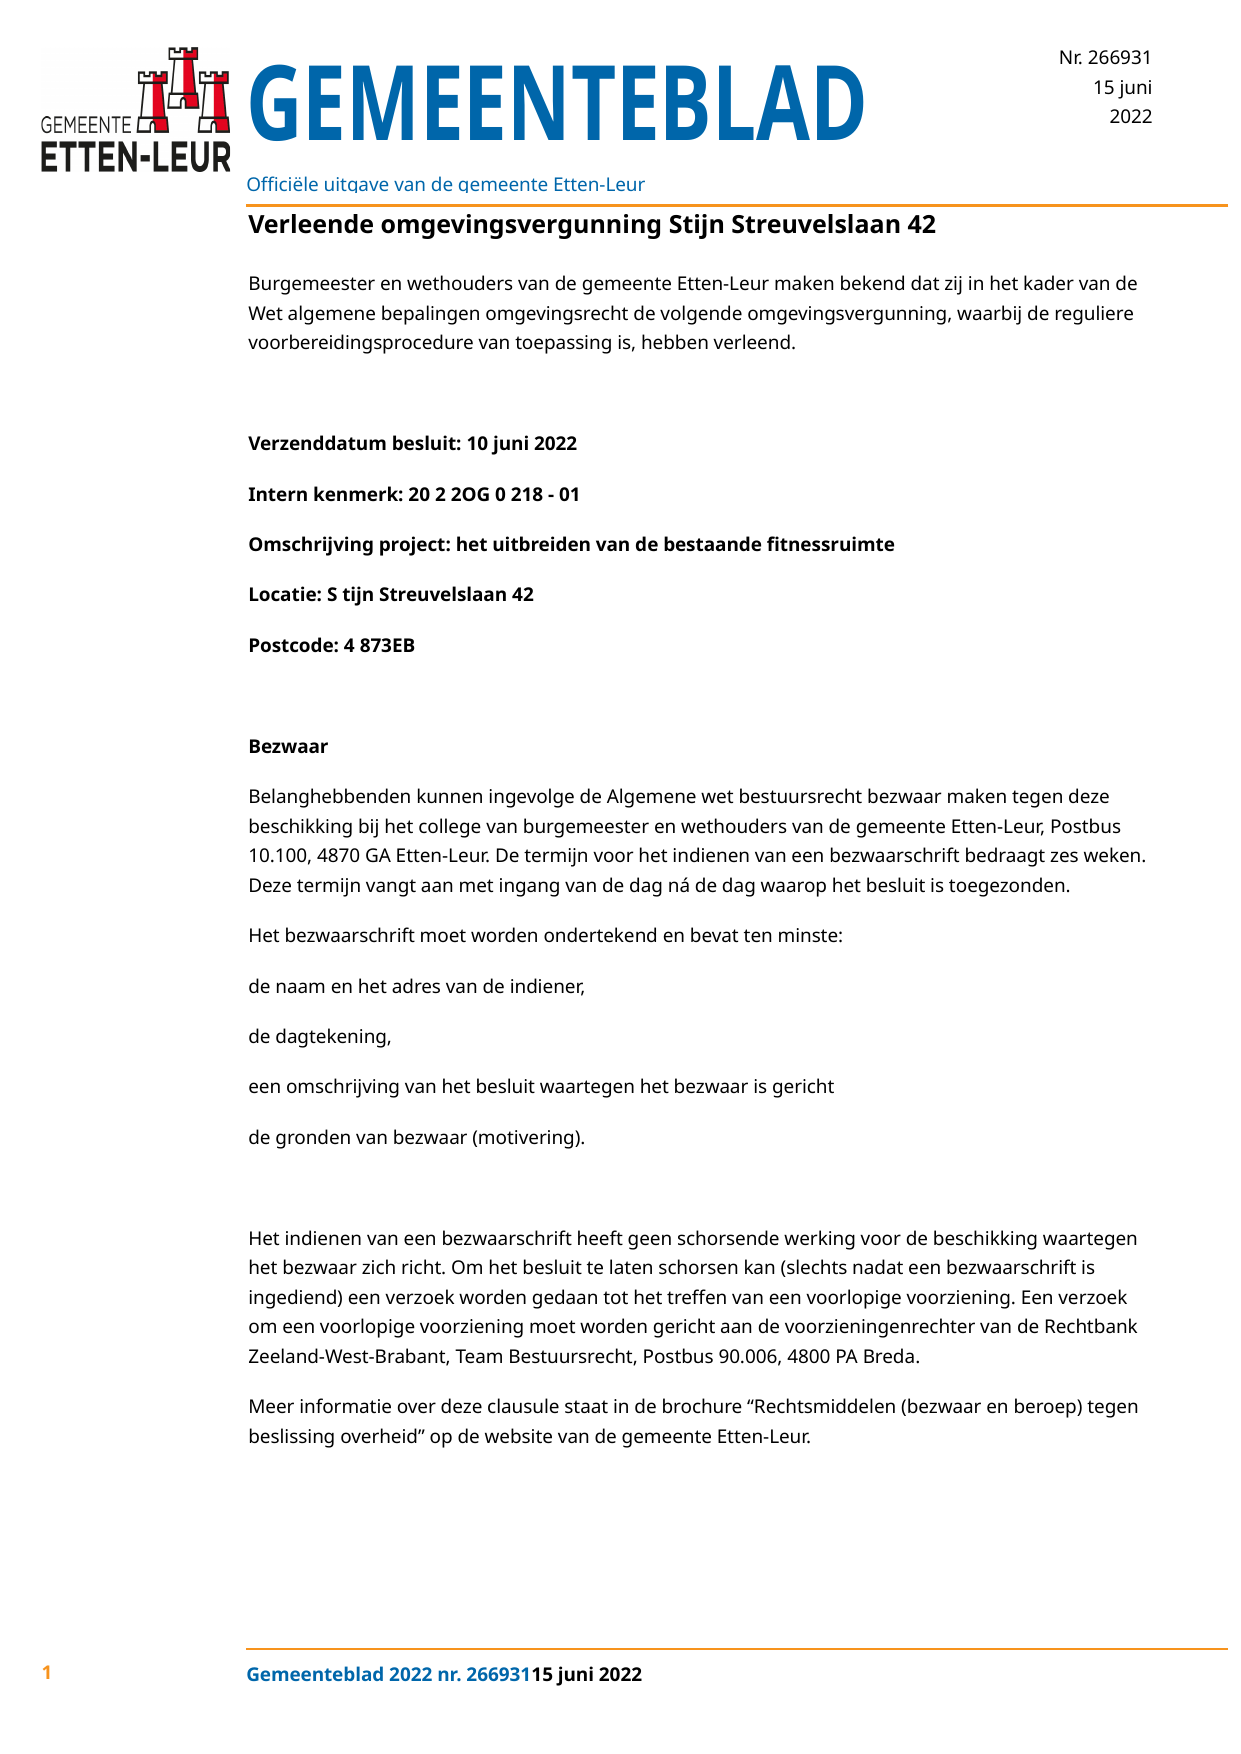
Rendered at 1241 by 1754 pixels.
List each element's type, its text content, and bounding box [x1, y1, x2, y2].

text Burgemeester en wethouders van de gemeente Etten-Leur maken bekend dat zij in het kader van de Wet algemene bepalingen omgevingsrecht de volgende omgevingsvergunning, waarbij de reguliere voorbereidingsprocedure van toepassing is, hebben verleend. [248, 270, 1152, 355]
text Meer informatie over deze clausule staat in de brochure “Rechtsmiddelen (bezwaar en beroep) tegen beslissing overheid” op de website van de gemeente Etten-Leur. [248, 1394, 1152, 1449]
text de dagtekening, [248, 1023, 1152, 1049]
text Verzenddatum besluit: 10 juni 2022 [248, 430, 1152, 456]
picture [41, 47, 231, 172]
text Omschrijving project: het uitbreiden van de bestaande fitnessruimte [248, 531, 1152, 557]
text Locatie: S tijn Streuvelslaan 42 [248, 582, 1152, 607]
text Postcode: 4 873EB [248, 632, 1152, 658]
text de gronden van bezwaar (motivering). [248, 1124, 1152, 1150]
text Bezwaar [248, 733, 1152, 758]
text Intern kenmerk: 20 2 2OG 0 218 - 01 [248, 481, 1152, 506]
text Belanghebbenden kunnen ingevolge de Algemene wet bestuursrecht bezwaar maken tegen deze beschikking bij het college van burgemeester en wethouders van de gemeente Etten-Leur, Postbus 10.100, 4870 GA Etten-Leur. De termijn voor het indienen van een bezwaarschrift bedraagt zes weken. Deze termijn vangt aan met ingang van de dag ná de dag waarop het besluit is toegezonden. [248, 783, 1152, 898]
text Het indienen van een bezwaarschrift heeft geen schorsende werking voor de beschikking waartegen het bezwaar zich richt. Om het besluit te laten schorsen kan (slechts nadat een bezwaarschrift is ingediend) een verzoek worden gedaan tot het treffen van een voorlopige voorziening. Een verzoek om een voorlopige voorziening moet worden gericht aan de voorzieningenrechter van de Rechtbank Zeeland-West-Brabant, Team Bestuursrecht, Postbus 90.006, 4800 PA Breda. [248, 1225, 1152, 1369]
text een omschrijving van het besluit waartegen het bezwaar is gericht [248, 1074, 1152, 1099]
text de naam en het adres van de indiener, [248, 973, 1152, 998]
text Het bezwaarschrift moet worden ondertekend en bevat ten minste: [248, 922, 1152, 948]
text Verleende omgevingsvergunning Stijn Streuvelslaan 42 [248, 207, 1152, 241]
